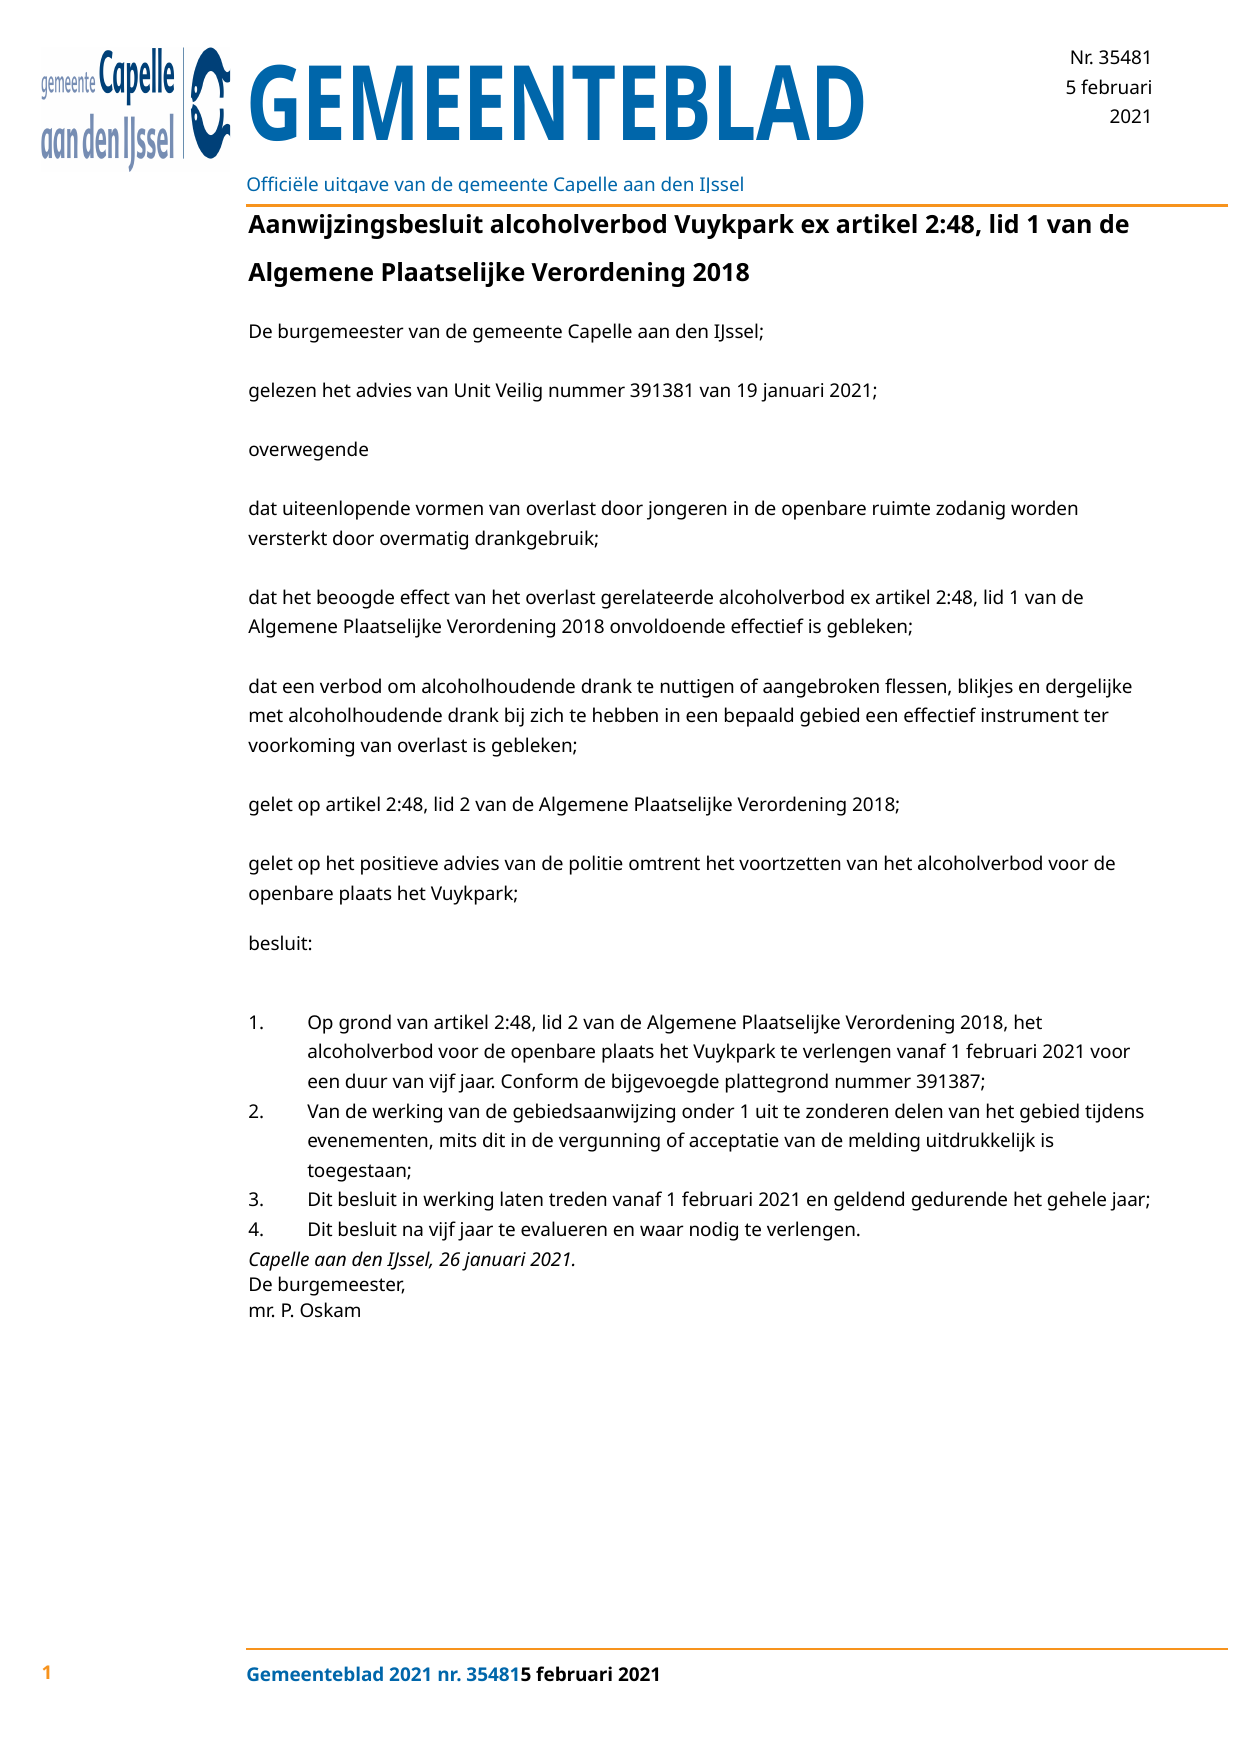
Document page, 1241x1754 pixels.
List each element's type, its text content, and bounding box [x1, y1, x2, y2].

picture [41, 47, 231, 172]
text Aanwijzingsbesluit alcoholverbod Vuykpark ex artikel 2:48, lid 1 van de Algemene Plaatselijke Verordening 2018 [248, 207, 1152, 288]
list Dit besluit na vijf jaar te evalueren en waar nodig te verlengen. [248, 1216, 1152, 1242]
text De burgemeester, [248, 1272, 1152, 1297]
text besluit: [248, 930, 1152, 956]
text dat een verbod om alcoholhoudende drank te nuttigen of aangebroken flessen, blikjes en dergelijke met alcoholhoudende drank bij zich te hebben in een bepaald gebied een effectief instrument ter voorkoming van overlast is gebleken; [248, 673, 1152, 758]
list Dit besluit in werking laten treden vanaf 1 februari 2021 en geldend gedurende het gehele jaar; [248, 1187, 1152, 1212]
text dat het beoogde effect van het overlast gerelateerde alcoholverbod ex artikel 2:48, lid 1 van de Algemene Plaatselijke Verordening 2018 onvoldoende effectief is gebleken; [248, 584, 1152, 639]
text gelet op artikel 2:48, lid 2 van de Algemene Plaatselijke Verordening 2018; [248, 791, 1152, 817]
text De burgemeester van de gemeente Capelle aan den IJssel; [248, 318, 1152, 344]
text dat uiteenlopende vormen van overlast door jongeren in de openbare ruimte zodanig worden versterkt door overmatig drankgebruik; [248, 495, 1152, 551]
text mr. P. Oskam [248, 1297, 1152, 1323]
text gelet op het positieve advies van de politie omtrent het voortzetten van het alcoholverbod voor de openbare plaats het Vuykpark; [248, 850, 1152, 906]
text gelezen het advies van Unit Veilig nummer 391381 van 19 januari 2021; [248, 377, 1152, 403]
text overwegende [248, 436, 1152, 462]
list Op grond van artikel 2:48, lid 2 van de Algemene Plaatselijke Verordening 2018, het alcoholverbod voor de openbare plaats het Vuykpark te verlengen vanaf 1 februari 2021 voor een duur van vijf jaar. Conform de bijgevoegde plattegrond nummer 391387; [248, 1009, 1152, 1094]
text Capelle aan den IJssel, 26 januari 2021. [248, 1246, 1152, 1272]
list Van de werking van de gebiedsaanwijzing onder 1 uit te zonderen delen van het gebied tijdens evenementen, mits dit in de vergunning of acceptatie van de melding uitdrukkelijk is toegestaan; [248, 1098, 1152, 1183]
